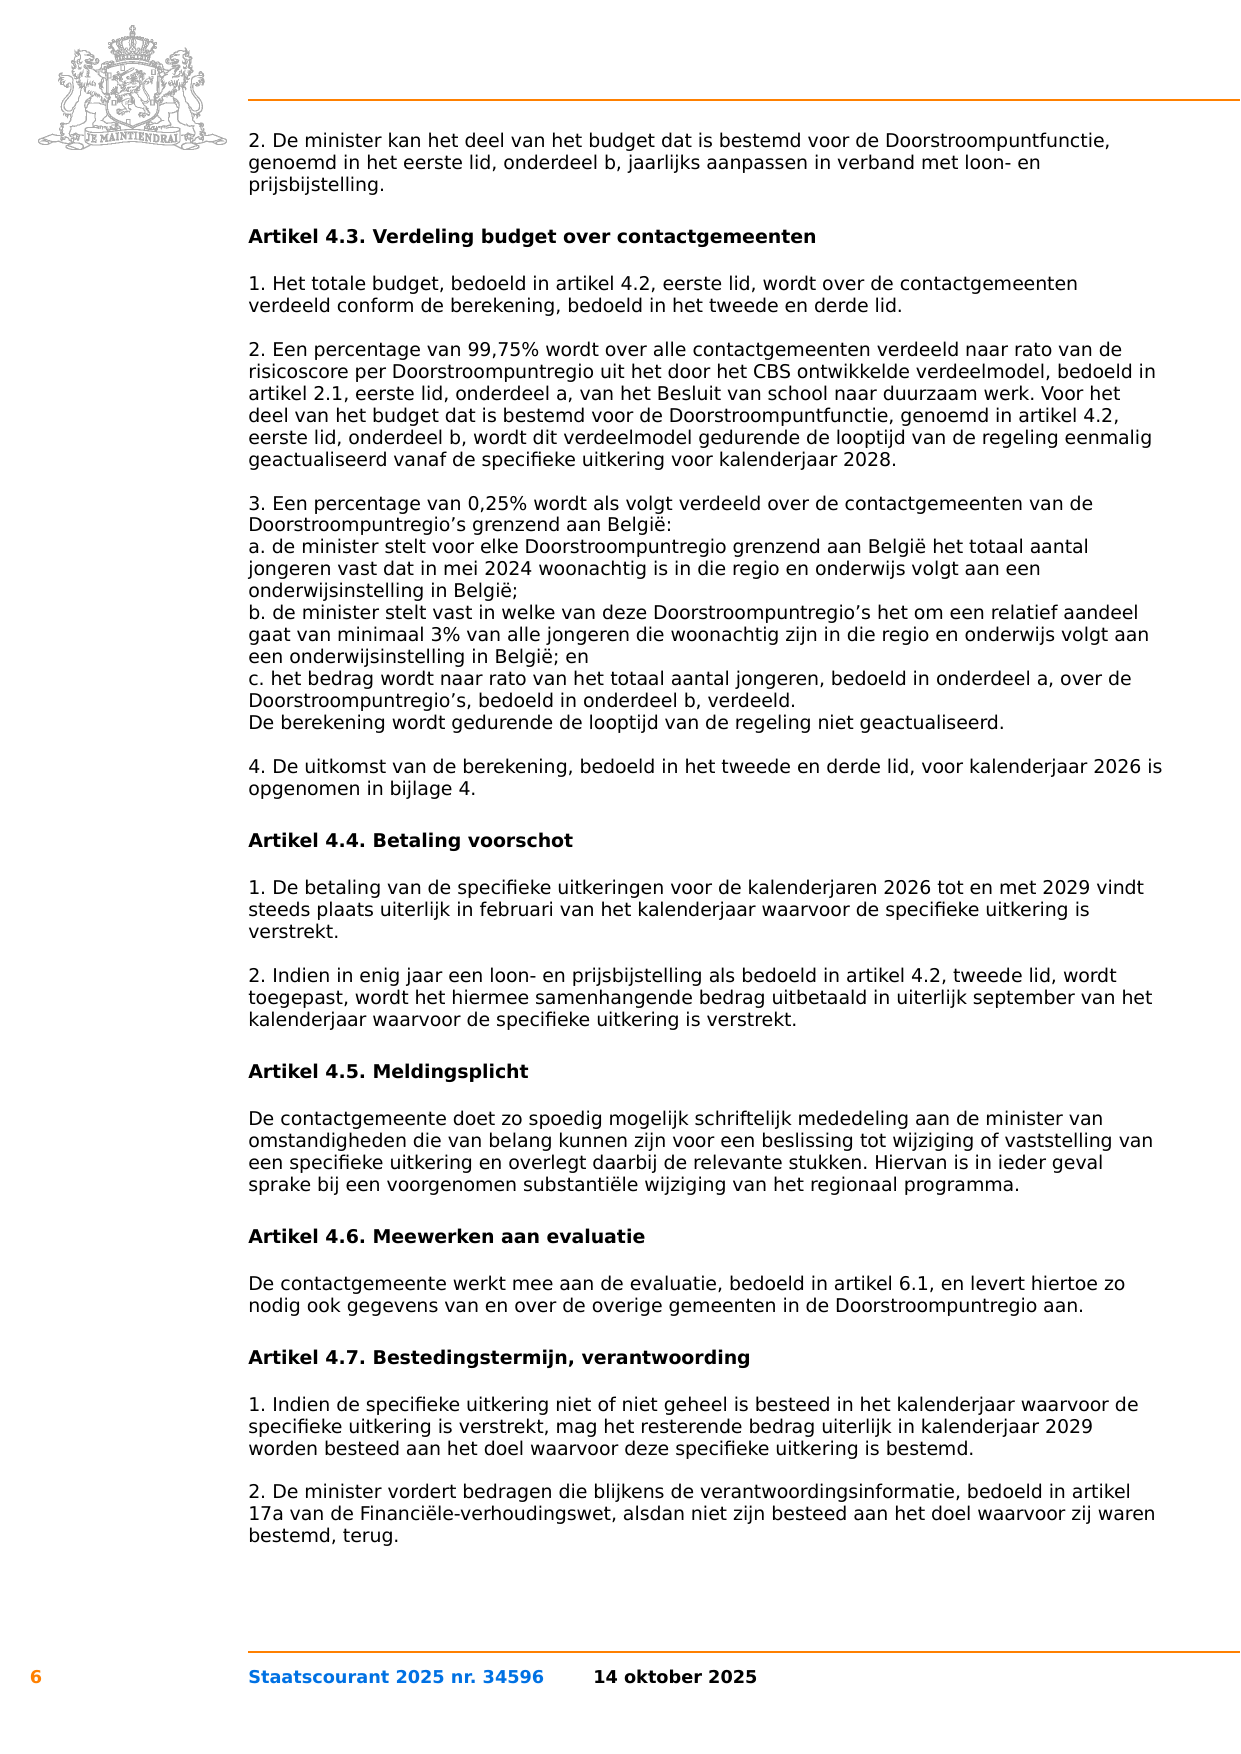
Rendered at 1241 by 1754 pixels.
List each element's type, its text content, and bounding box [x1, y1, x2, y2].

subtitle Artikel 4.6. Meewerken aan evaluatie [248, 1226, 1163, 1248]
text 3. Een percentage van 0,25% wordt als volgt verdeeld over de contactgemeenten van de Doorstroompuntregio’s grenzend aan België: [248, 492, 1163, 536]
text 1. Indien de specifieke uitkering niet of niet geheel is besteed in het kalenderjaar waarvoor de specifieke uitkering is verstrekt, mag het resterende bedrag uiterlijk in kalenderjaar 2029 worden besteed aan het doel waarvoor deze specifieke uitkering is bestemd. [248, 1393, 1163, 1459]
text c. het bedrag wordt naar rato van het totaal aantal jongeren, bedoeld in onderdeel a, over de Doorstroompuntregio’s, bedoeld in onderdeel b, verdeeld. [248, 668, 1163, 712]
text 2. De minister vordert bedragen die blijkens de verantwoordingsinformatie, bedoeld in artikel 17a van de Financiële-verhoudingswet, alsdan niet zijn besteed aan het doel waarvoor zij waren bestemd, terug. [248, 1481, 1163, 1547]
subtitle Artikel 4.5. Meldingsplicht [248, 1061, 1163, 1083]
text De berekening wordt gedurende de looptijd van de regeling niet geactualiseerd. [248, 712, 1163, 734]
text De contactgemeente werkt mee aan de evaluatie, bedoeld in artikel 6.1, en levert hiertoe zo nodig ook gegevens van en over de overige gemeenten in de Doorstroompuntregio aan. [248, 1273, 1163, 1317]
text 1. De betaling van de specifieke uitkeringen voor de kalenderjaren 2026 tot en met 2029 vindt steeds plaats uiterlijk in februari van het kalenderjaar waarvoor de specifieke uitkering is verstrekt. [248, 877, 1163, 943]
text 1. Het totale budget, bedoeld in artikel 4.2, eerste lid, wordt over de contactgemeenten verdeeld conform de berekening, bedoeld in het tweede en derde lid. [248, 273, 1163, 317]
subtitle Artikel 4.3. Verdeling budget over contactgemeenten [248, 226, 1163, 248]
text a. de minister stelt voor elke Doorstroompuntregio grenzend aan België het totaal aantal jongeren vast dat in mei 2024 woonachtig is in die regio en onderwijs volgt aan een onderwijsinstelling in België; [248, 536, 1163, 602]
text 2. De minister kan het deel van het budget dat is bestemd voor de Doorstroompuntfunctie, genoemd in het eerste lid, onderdeel b, jaarlijks aanpassen in verband met loon- en prijsbijstelling. [248, 130, 1163, 196]
text b. de minister stelt vast in welke van deze Doorstroompuntregio’s het om een relatief aandeel gaat van minimaal 3% van alle jongeren die woonachtig zijn in die regio en onderwijs volgt aan een onderwijsinstelling in België; en [248, 602, 1163, 668]
picture [38, 25, 227, 150]
text 2. Indien in enig jaar een loon- en prijsbijstelling als bedoeld in artikel 4.2, tweede lid, wordt toegepast, wordt het hiermee samenhangende bedrag uitbetaald in uiterlijk september van het kalenderjaar waarvoor de specifieke uitkering is verstrekt. [248, 965, 1163, 1031]
subtitle Artikel 4.7. Bestedingstermijn, verantwoording [248, 1347, 1163, 1368]
text 2. Een percentage van 99,75% wordt over alle contactgemeenten verdeeld naar rato van de risicoscore per Doorstroompuntregio uit het door het CBS ontwikkelde verdeelmodel, bedoeld in artikel 2.1, eerste lid, onderdeel a, van het Besluit van school naar duurzaam werk. Voor het deel van het budget dat is bestemd voor de Doorstroompuntfunctie, genoemd in artikel 4.2, eerste lid, onderdeel b, wordt dit verdeelmodel gedurende de looptijd van de regeling eenmalig geactualiseerd vanaf de specifieke uitkering voor kalenderjaar 2028. [248, 339, 1163, 471]
text De contactgemeente doet zo spoedig mogelijk schriftelijk mededeling aan de minister van omstandigheden die van belang kunnen zijn voor een beslissing tot wijziging of vaststelling van een specifieke uitkering en overlegt daarbij de relevante stukken. Hiervan is in ieder geval sprake bij een voorgenomen substantiële wijziging van het regionaal programma. [248, 1108, 1163, 1196]
text 4. De uitkomst van de berekening, bedoeld in het tweede en derde lid, voor kalenderjaar 2026 is opgenomen in bijlage 4. [248, 756, 1163, 800]
subtitle Artikel 4.4. Betaling voorschot [248, 830, 1163, 852]
